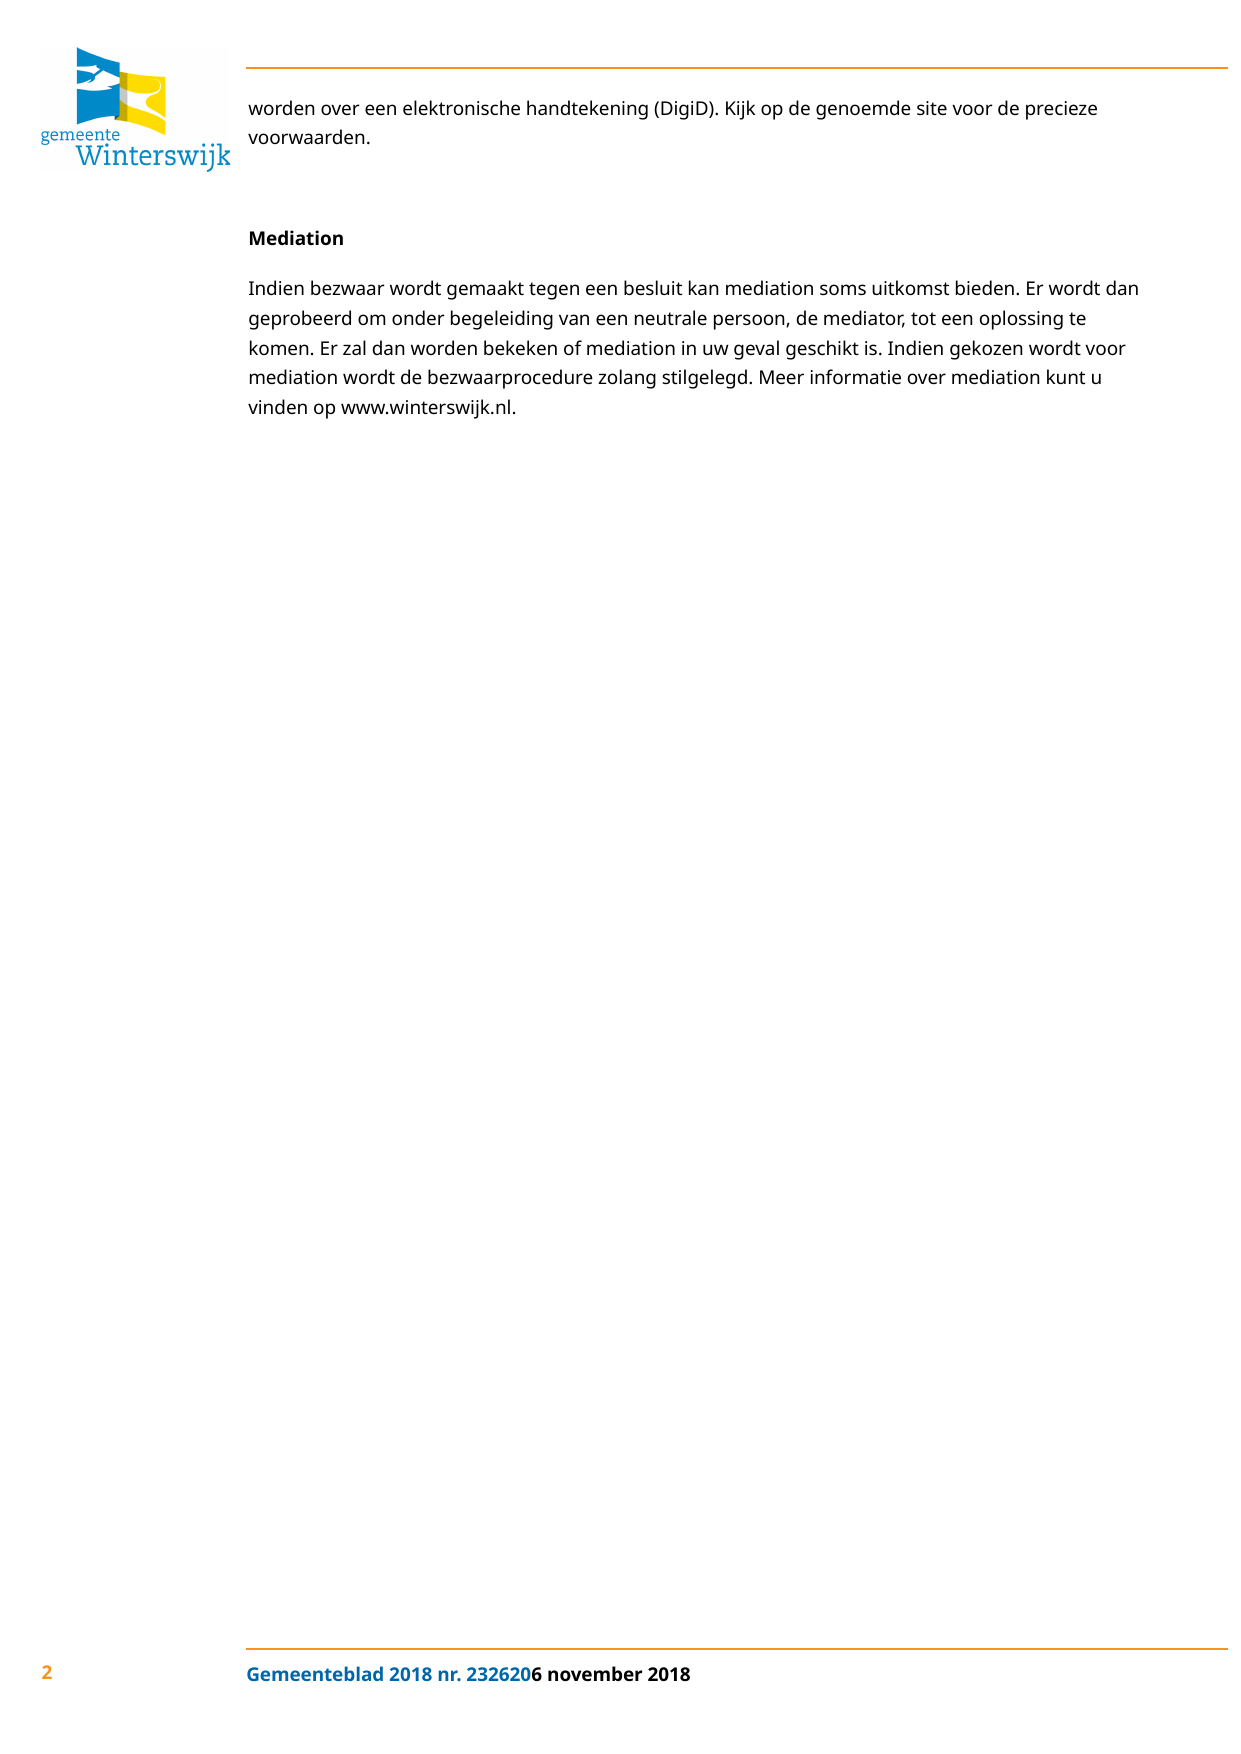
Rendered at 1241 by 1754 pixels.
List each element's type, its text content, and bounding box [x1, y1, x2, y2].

picture [225, 153, 231, 162]
text Indien bezwaar wordt gemaakt tegen een besluit kan mediation soms uitkomst bieden. Er wordt dan geprobeerd om onder begeleiding van een neutrale persoon, de mediator, tot een oplossing te komen. Er zal dan worden bekeken of mediation in uw geval geschikt is. Indien gekozen wordt voor mediation wordt de bezwaarprocedure zolang stilgelegd. Meer informatie over mediation kunt u vinden op www.winterswijk.nl. [248, 276, 1152, 420]
text worden over een elektronische handtekening (DigiD). Kijk op de genoemde site voor de precieze voorwaarden. [248, 95, 1152, 150]
picture [41, 47, 231, 172]
text Mediation [248, 225, 1152, 251]
